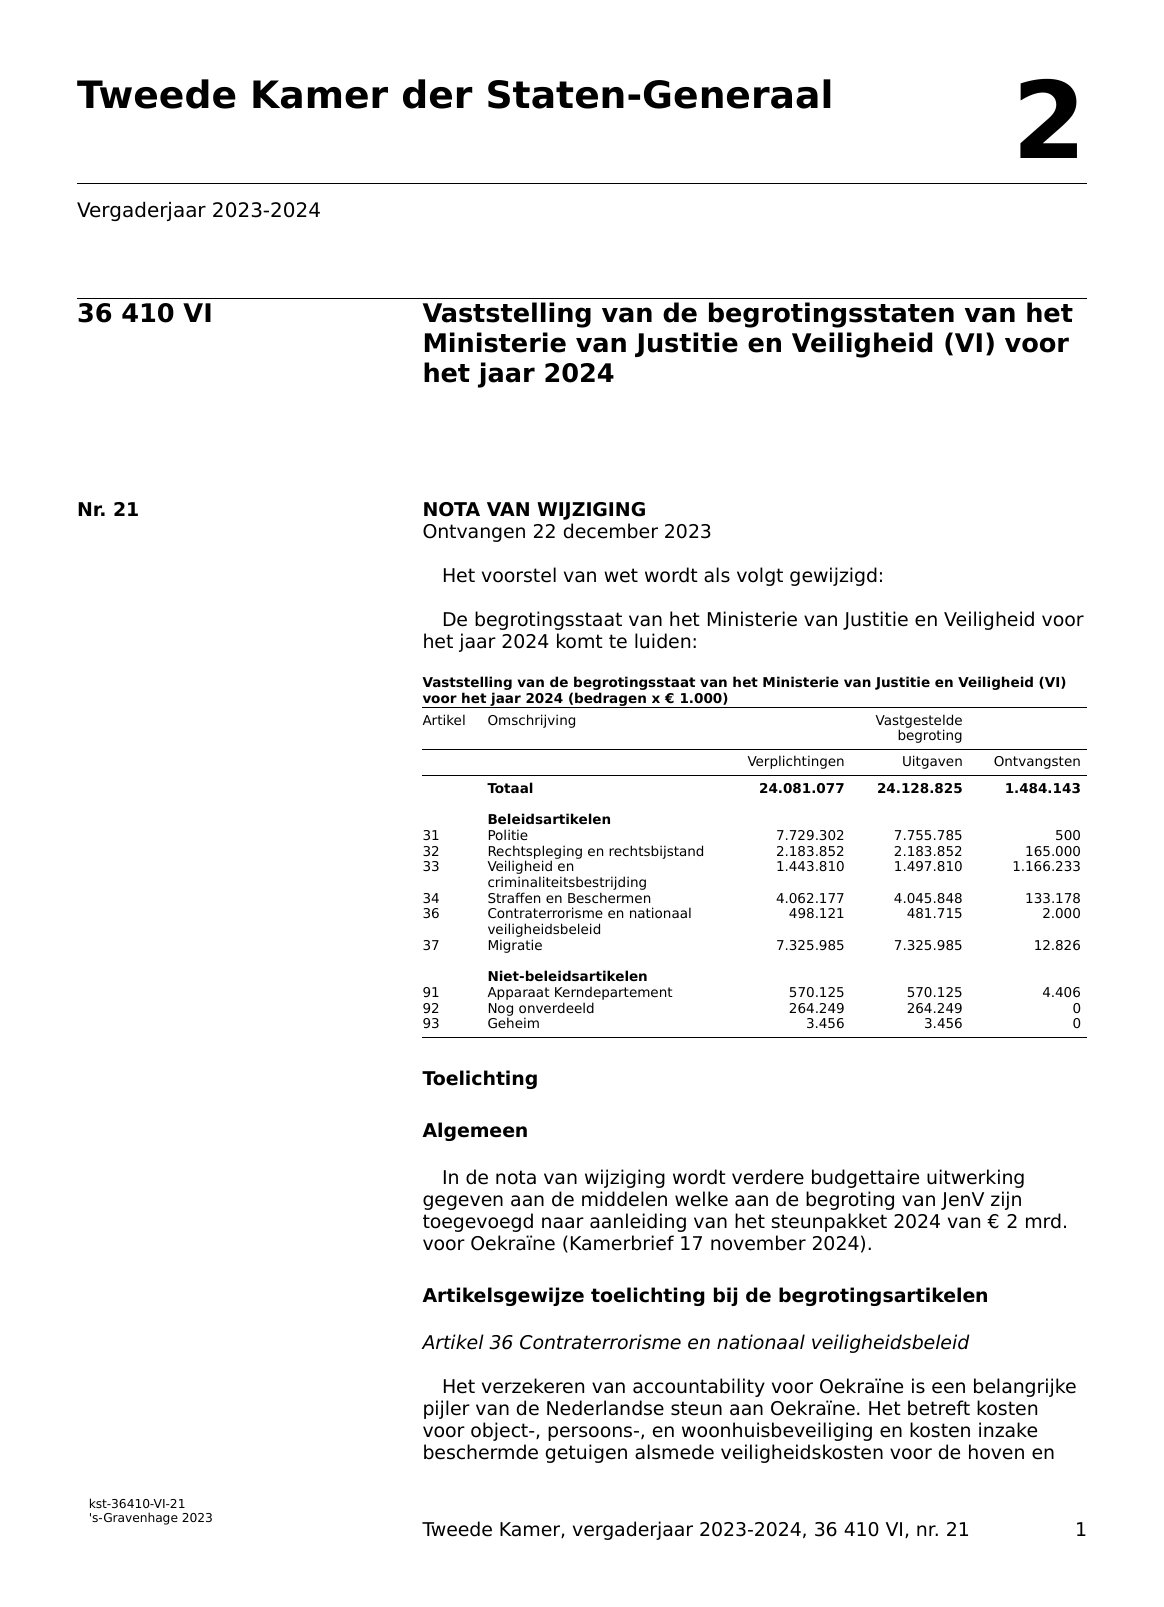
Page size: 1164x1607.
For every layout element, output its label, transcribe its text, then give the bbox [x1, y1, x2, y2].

table_cell [969, 969, 1087, 985]
table_cell [481, 796, 732, 812]
text Ontvangen 22 december 2023 [422, 521, 1087, 543]
table_cell Artikel [422, 708, 481, 748]
table_cell 2.183.852 [850, 843, 968, 859]
table_cell 264.249 [850, 1001, 968, 1016]
table_cell 24.081.077 [732, 776, 850, 796]
table_cell 570.125 [732, 985, 850, 1001]
table_cell Rechtspleging en rechtsbijstand [481, 843, 732, 859]
table_header 2 [886, 59, 1087, 183]
table_cell 33 [422, 859, 481, 891]
table_cell 1.166.233 [969, 859, 1087, 891]
table_cell 498.121 [732, 906, 850, 938]
text 's-Gravenhage 2023 [88, 1511, 323, 1525]
table_cell Migratie [481, 938, 732, 953]
table_cell [481, 750, 732, 775]
table_cell 7.325.985 [850, 938, 968, 953]
table_cell [481, 954, 732, 969]
table_cell Politie [481, 828, 732, 843]
table_cell 3.456 [732, 1016, 850, 1037]
subtitle Artikelsgewijze toelichting bij de begrotingsartikelen [422, 1285, 1087, 1307]
table_cell 12.826 [969, 938, 1087, 953]
table_cell Straffen en Beschermen [481, 891, 732, 906]
table_cell Ontvangsten [969, 750, 1087, 775]
table_cell 0 [969, 1016, 1087, 1037]
table_cell Geheim [481, 1016, 732, 1037]
table_cell [732, 954, 850, 969]
table_cell 0 [969, 1001, 1087, 1016]
subtitle Artikel 36 Contraterrorisme en nationaal veiligheidsbeleid [422, 1332, 1087, 1354]
table_cell 31 [422, 828, 481, 843]
table_cell 7.729.302 [732, 828, 850, 843]
table_cell Vastgestelde begroting [850, 708, 968, 748]
table_cell [850, 969, 968, 985]
table_cell Niet-beleidsartikelen [481, 969, 732, 985]
table_cell [732, 812, 850, 828]
table_cell Contraterrorisme en nationaal veiligheidsbeleid [481, 906, 732, 938]
text De begrotingsstaat van het Ministerie van Justitie en Veiligheid voor het jaar 2024 komt te luiden: [422, 609, 1087, 653]
table_cell 7.755.785 [850, 828, 968, 843]
subtitle Toelichting [422, 1068, 1087, 1090]
table_cell 133.178 [969, 891, 1087, 906]
table_cell Nog onverdeeld [481, 1001, 732, 1016]
table_cell 36 [422, 906, 481, 938]
table_cell [969, 954, 1087, 969]
table_cell 3.456 [850, 1016, 968, 1037]
text kst-36410-VI-21 [88, 1497, 323, 1511]
table_cell 2.000 [969, 906, 1087, 938]
table_header Tweede Kamer der Staten-Generaal [77, 59, 886, 183]
table_cell Veiligheid en criminaliteitsbestrijding [481, 859, 732, 891]
table_cell Beleidsartikelen [481, 812, 732, 828]
table_cell [732, 796, 850, 812]
table_cell [422, 796, 481, 812]
table_cell 24.128.825 [850, 776, 968, 796]
table_cell [422, 969, 481, 985]
subtitle Algemeen [422, 1120, 1087, 1142]
table_cell [969, 796, 1087, 812]
table_cell Uitgaven [850, 750, 968, 775]
table_cell 93 [422, 1016, 481, 1037]
table_cell 34 [422, 891, 481, 906]
table_cell Vergaderjaar 2023-2024 [77, 184, 1087, 298]
table_cell Verplichtingen [732, 750, 850, 775]
table_cell Apparaat Kerndepartement [481, 985, 732, 1001]
table_cell [850, 812, 968, 828]
table_cell [732, 969, 850, 985]
table_cell 1.484.143 [969, 776, 1087, 796]
table_cell [850, 954, 968, 969]
table_cell [422, 954, 481, 969]
table_cell 91 [422, 985, 481, 1001]
table_cell [422, 776, 481, 796]
table_cell 92 [422, 1001, 481, 1016]
text Het verzekeren van accountability voor Oekraïne is een belangrijke pijler van de Nederlandse steun aan Oekraïne. Het betreft kosten voor object-, persoons-, en woonhuisbeveiliging en kosten inzake beschermde getuigen alsmede veiligheidskosten voor de hoven en [422, 1376, 1087, 1464]
table_cell 37 [422, 938, 481, 953]
table_header Vaststelling van de begrotingsstaat van het Ministerie van Justitie en Veiligheid (VI) voor het jaar 2024 (bedragen x € 1.000) [422, 675, 1087, 707]
table_cell Omschrijving [481, 708, 732, 748]
table_cell 7.325.985 [732, 938, 850, 953]
table_cell 4.062.177 [732, 891, 850, 906]
table_cell 4.406 [969, 985, 1087, 1001]
table_cell 4.045.848 [850, 891, 968, 906]
table_cell [732, 708, 850, 748]
table_cell [422, 812, 481, 828]
table_cell [850, 796, 968, 812]
table_cell 500 [969, 828, 1087, 843]
table_cell [969, 812, 1087, 828]
table_cell 1.443.810 [732, 859, 850, 891]
table_cell 32 [422, 843, 481, 859]
table_cell 165.000 [969, 843, 1087, 859]
table_cell 1.497.810 [850, 859, 968, 891]
table_cell [969, 708, 1087, 748]
table_cell Totaal [481, 776, 732, 796]
subtitle Nr. 21 NOTA VAN WIJZIGING [77, 499, 1087, 521]
table_cell 2.183.852 [732, 843, 850, 859]
text Het voorstel van wet wordt als volgt gewijzigd: [422, 565, 1087, 587]
table_cell 264.249 [732, 1001, 850, 1016]
table_cell 570.125 [850, 985, 968, 1001]
subtitle 36 410 VI Vaststelling van de begrotingsstaten van het Ministerie van Justitie en Veiligheid (VI) voor het jaar 2024 [77, 299, 1087, 388]
text In de nota van wijziging wordt verdere budgettaire uitwerking gegeven aan de middelen welke aan de begroting van JenV zijn toegevoegd naar aanleiding van het steunpakket 2024 van € 2 mrd. voor Oekraïne (Kamerbrief 17 november 2024). [422, 1167, 1087, 1255]
table_cell [422, 750, 481, 775]
table_cell 481.715 [850, 906, 968, 938]
